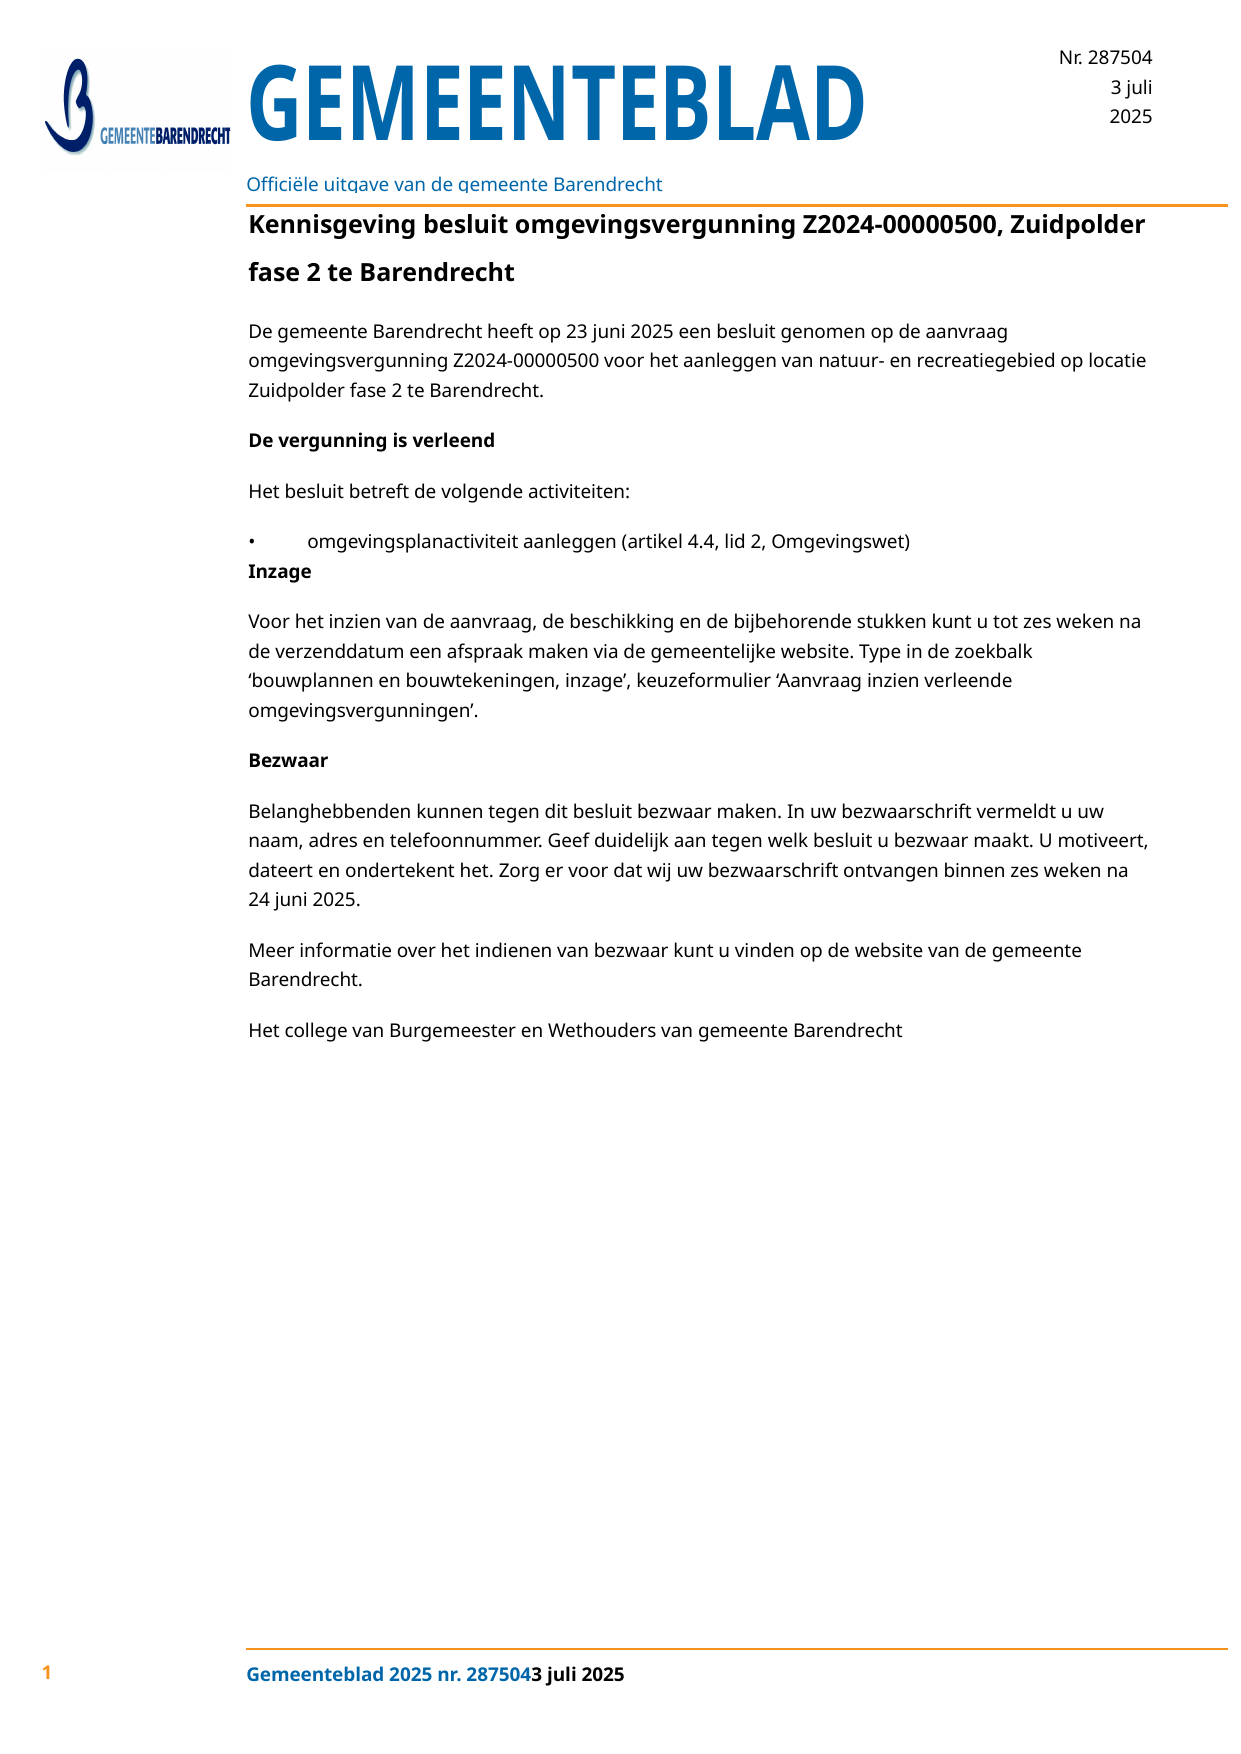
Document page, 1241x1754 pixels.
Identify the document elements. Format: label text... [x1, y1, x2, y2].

picture [41, 47, 231, 172]
text Belanghebbenden kunnen tegen dit besluit bezwaar maken. In uw bezwaarschrift vermeldt u uw naam, adres en telefoonnummer. Geef duidelijk aan tegen welk besluit u bezwaar maakt. U motiveert, dateert en ondertekent het. Zorg er voor dat wij uw bezwaarschrift ontvangen binnen zes weken na 24 juni 2025. [248, 798, 1152, 912]
text Het college van Burgemeester en Wethouders van gemeente Barendrecht [248, 1017, 1152, 1043]
text Inzage [248, 558, 1152, 584]
list omgevingsplanactiviteit aanleggen (artikel 4.4, lid 2, Omgevingswet) [248, 528, 1152, 554]
text Bezwaar [248, 747, 1152, 773]
text De gemeente Barendrecht heeft op 23 juni 2025 een besluit genomen op de aanvraag omgevingsvergunning Z2024-00000500 voor het aanleggen van natuur- en recreatiegebied op locatie Zuidpolder fase 2 te Barendrecht. [248, 318, 1152, 403]
text Kennisgeving besluit omgevingsvergunning Z2024-00000500, Zuidpolder fase 2 te Barendrecht [248, 207, 1152, 288]
text De vergunning is verleend [248, 427, 1152, 453]
text Het besluit betreft de volgende activiteiten: [248, 478, 1152, 504]
text Meer informatie over het indienen van bezwaar kunt u vinden op de website van de gemeente Barendrecht. [248, 937, 1152, 992]
text Voor het inzien van de aanvraag, de beschikking en de bijbehorende stukken kunt u tot zes weken na de verzenddatum een afspraak maken via de gemeentelijke website. Type in de zoekbalk ‘bouwplannen en bouwtekeningen, inzage’, keuzeformulier ‘Aanvraag inzien verleende omgevingsvergunningen’. [248, 608, 1152, 723]
